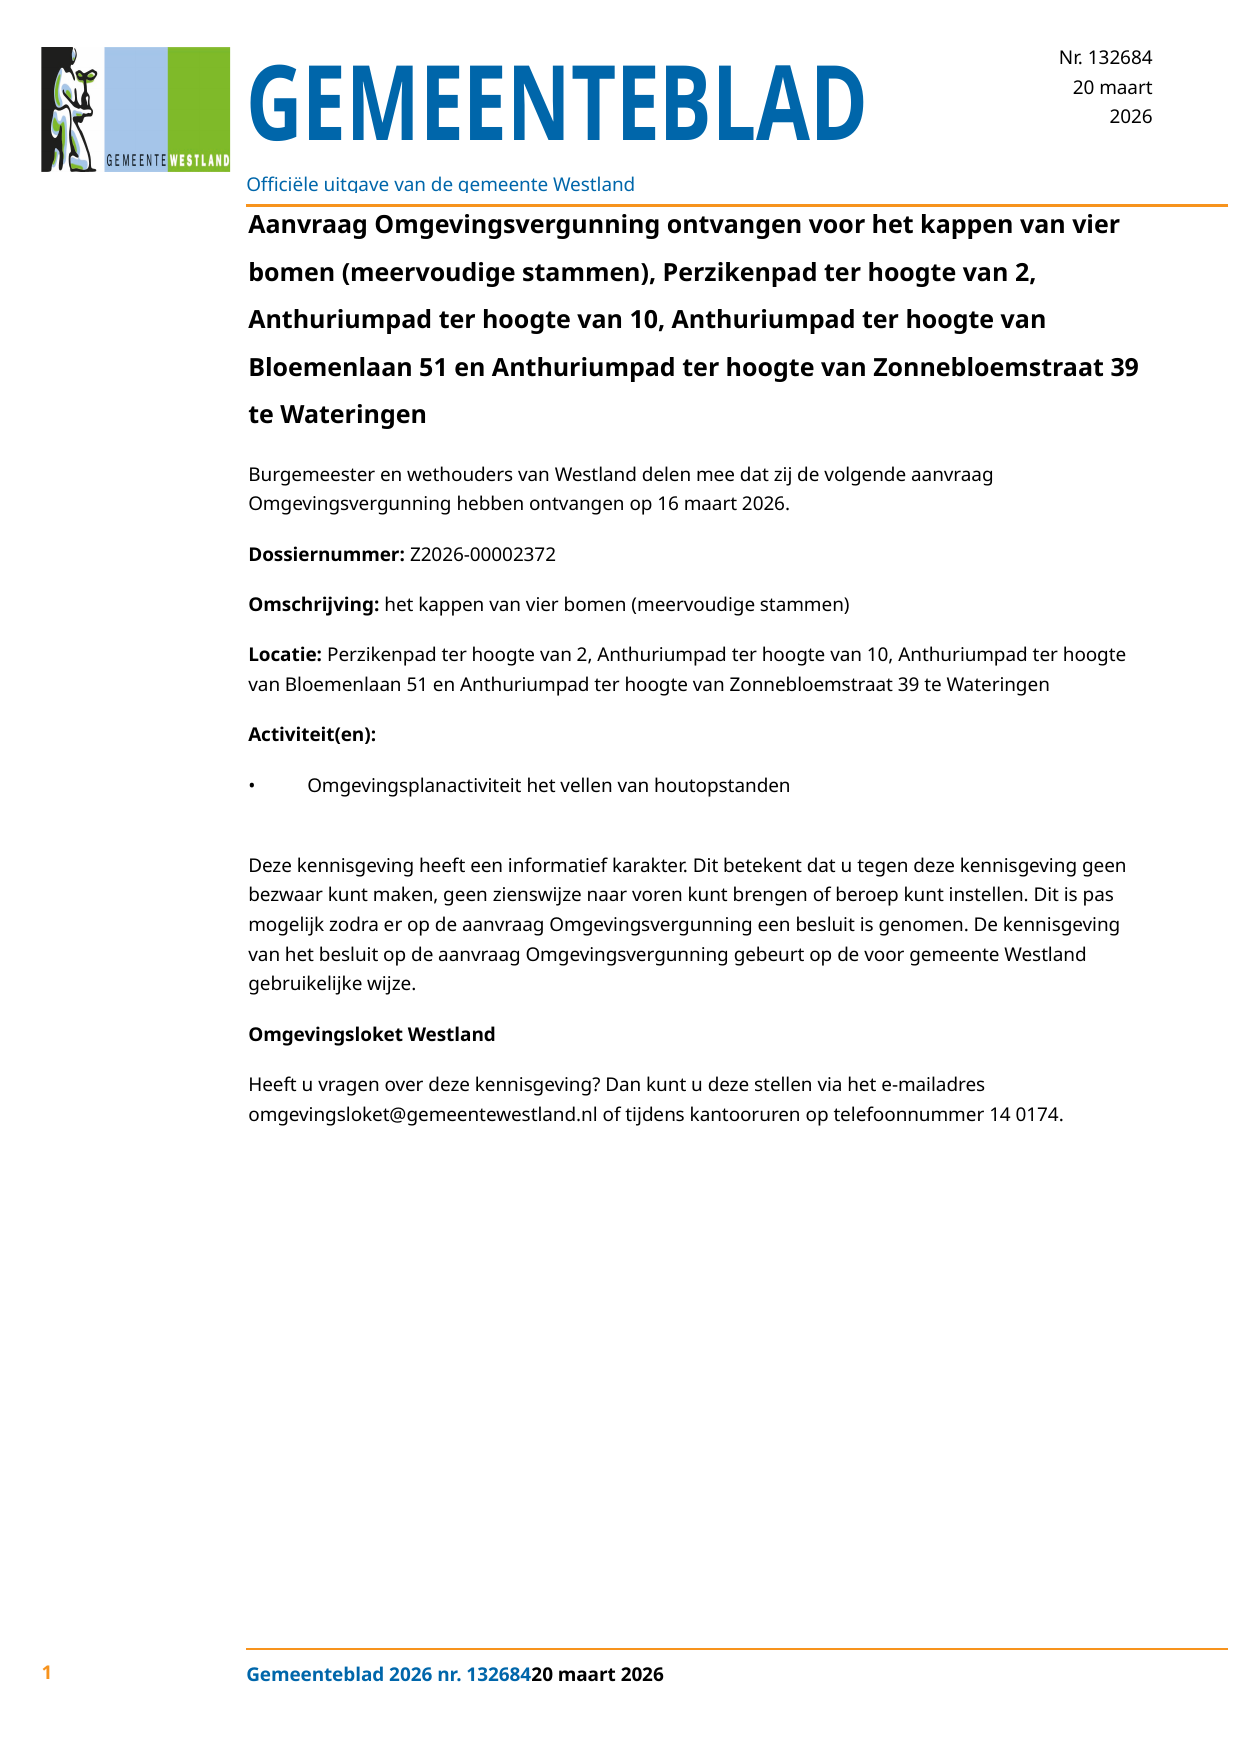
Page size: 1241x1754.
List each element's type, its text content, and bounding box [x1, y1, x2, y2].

text Heeft u vragen over deze kennisgeving? Dan kunt u deze stellen via het e-mailadres omgevingsloket@gemeentewestland.nl of tijdens kantooruren op telefoonnummer 14 0174. [248, 1071, 1152, 1126]
text Deze kennisgeving heeft een informatief karakter. Dit betekent dat u tegen deze kennisgeving geen bezwaar kunt maken, geen zienswijze naar voren kunt brengen of beroep kunt instellen. Dit is pas mogelijk zodra er op de aanvraag Omgevingsvergunning een besluit is genomen. De kennisgeving van het besluit op de aanvraag Omgevingsvergunning gebeurt op de voor gemeente Westland gebruikelijke wijze. [248, 852, 1152, 996]
text Burgemeester en wethouders van Westland delen mee dat zij de volgende aanvraag Omgevingsvergunning hebben ontvangen op 16 maart 2026. [248, 461, 1152, 516]
text Dossiernummer: Z2026-00002372 [248, 541, 1152, 566]
text Locatie: Perzikenpad ter hoogte van 2, Anthuriumpad ter hoogte van 10, Anthuriumpad ter hoogte van Bloemenlaan 51 en Anthuriumpad ter hoogte van Zonnebloemstraat 39 te Wateringen [248, 642, 1152, 697]
text Omgevingsloket Westland [248, 1021, 1152, 1046]
list Omgevingsplanactiviteit het vellen van houtopstanden [248, 772, 1152, 798]
text Activiteit(en): [248, 722, 1152, 747]
text Aanvraag Omgevingsvergunning ontvangen voor het kappen van vier bomen (meervoudige stammen), Perzikenpad ter hoogte van 2, Anthuriumpad ter hoogte van 10, Anthuriumpad ter hoogte van Bloemenlaan 51 en Anthuriumpad ter hoogte van Zonnebloemstraat 39 te Wateringen [248, 207, 1152, 431]
picture [41, 47, 231, 172]
text Omschrijving: het kappen van vier bomen (meervoudige stammen) [248, 591, 1152, 617]
